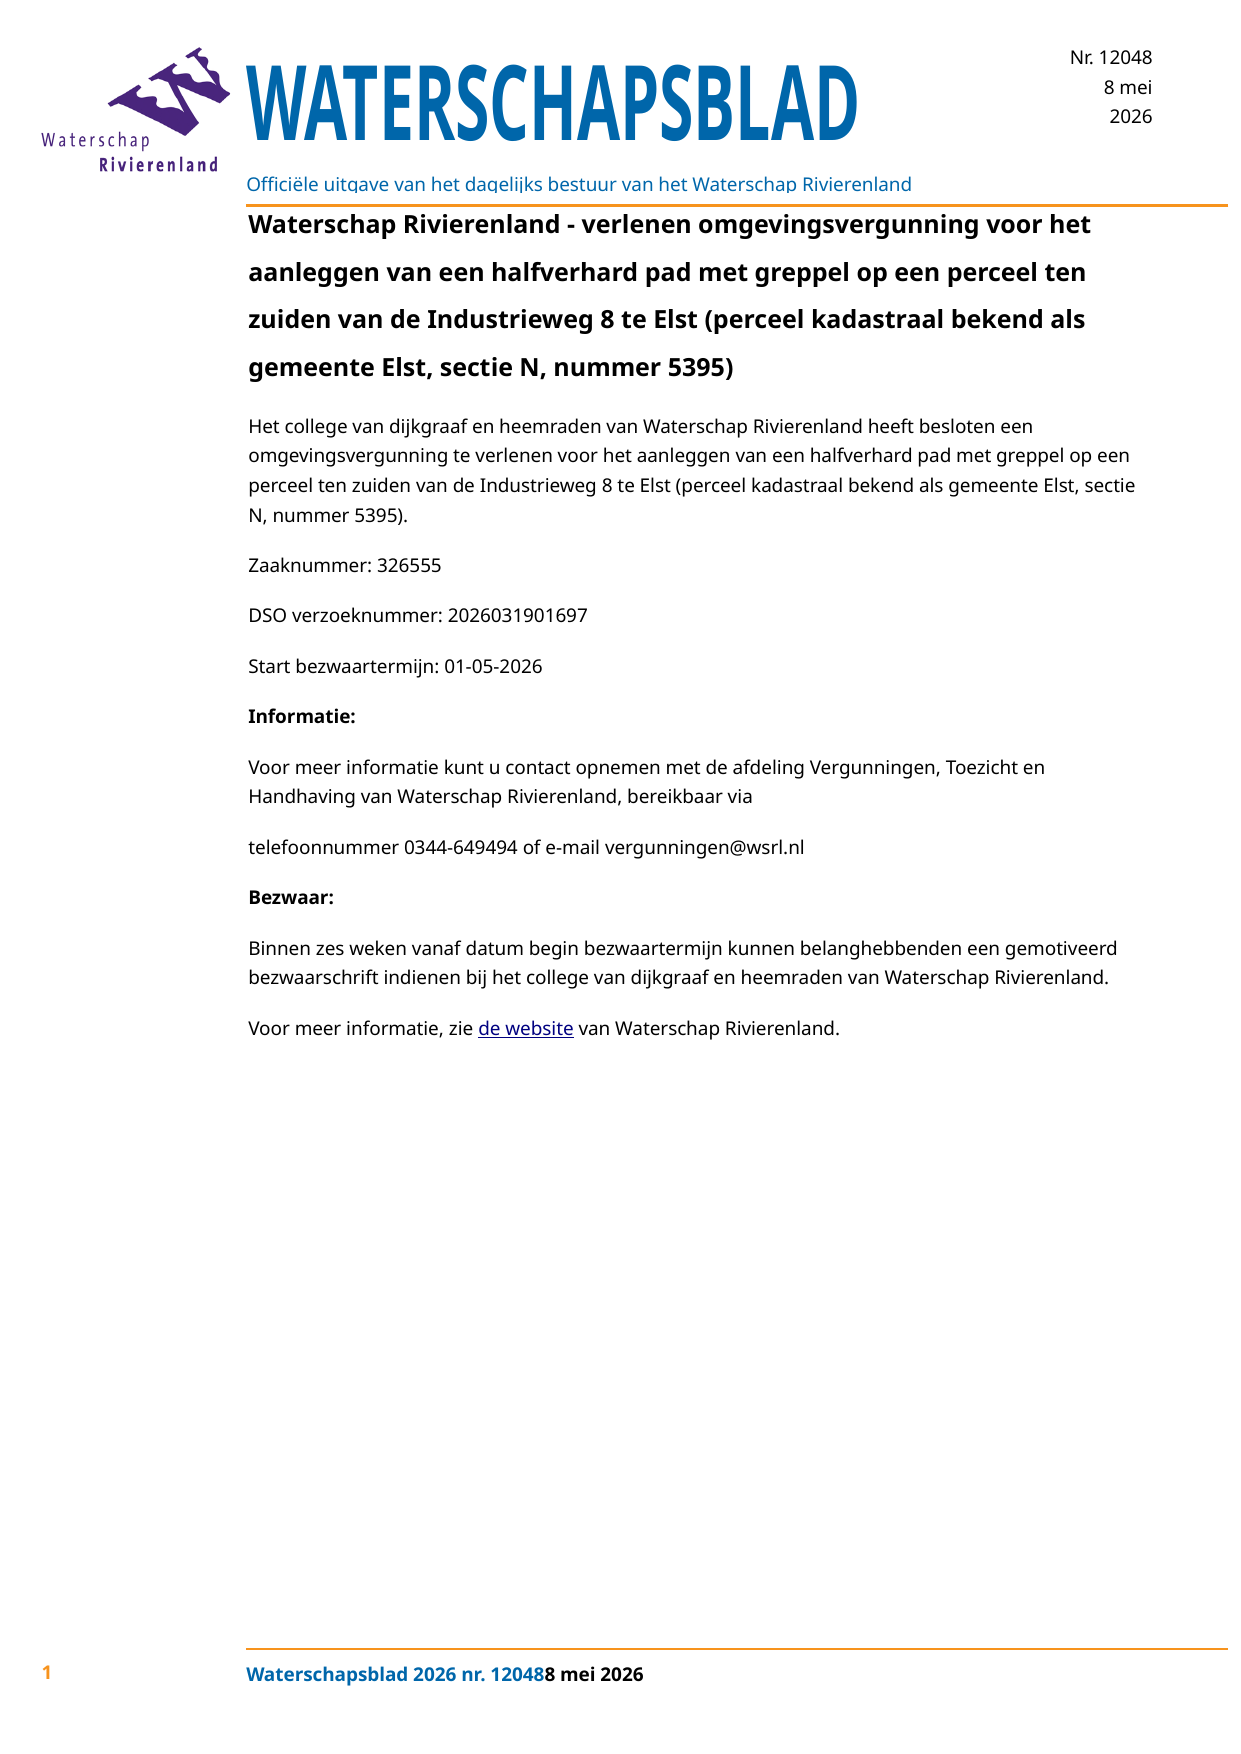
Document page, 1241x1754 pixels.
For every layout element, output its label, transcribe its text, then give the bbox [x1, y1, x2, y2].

text Voor meer informatie, zie de website van Waterschap Rivierenland. [248, 1015, 1152, 1041]
text Zaaknummer: 326555 [248, 552, 1152, 578]
picture [41, 47, 231, 172]
text Binnen zes weken vanaf datum begin bezwaartermijn kunnen belanghebbenden een gemotiveerd bezwaarschrift indienen bij het college van dijkgraaf en heemraden van Waterschap Rivierenland. [248, 935, 1152, 990]
text Het college van dijkgraaf en heemraden van Waterschap Rivierenland heeft besloten een omgevingsvergunning te verlenen voor het aanleggen van een halfverhard pad met greppel op een perceel ten zuiden van de Industrieweg 8 te Elst (perceel kadastraal bekend als gemeente Elst, sectie N, nummer 5395). [248, 413, 1152, 528]
text DSO verzoeknummer: 2026031901697 [248, 603, 1152, 628]
text Bezwaar: [248, 884, 1152, 910]
text Informatie: [248, 703, 1152, 729]
text Voor meer informatie kunt u contact opnemen met de afdeling Vergunningen, Toezicht en Handhaving van Waterschap Rivierenland, bereikbaar via [248, 754, 1152, 809]
text Start bezwaartermijn: 01-05-2026 [248, 653, 1152, 679]
text Waterschap Rivierenland - verlenen omgevingsvergunning voor het aanleggen van een halfverhard pad met greppel op een perceel ten zuiden van de Industrieweg 8 te Elst (perceel kadastraal bekend als gemeente Elst, sectie N, nummer 5395) [248, 207, 1152, 384]
text telefoonnummer 0344-649494 of e-mail vergunningen@wsrl.nl [248, 834, 1152, 860]
